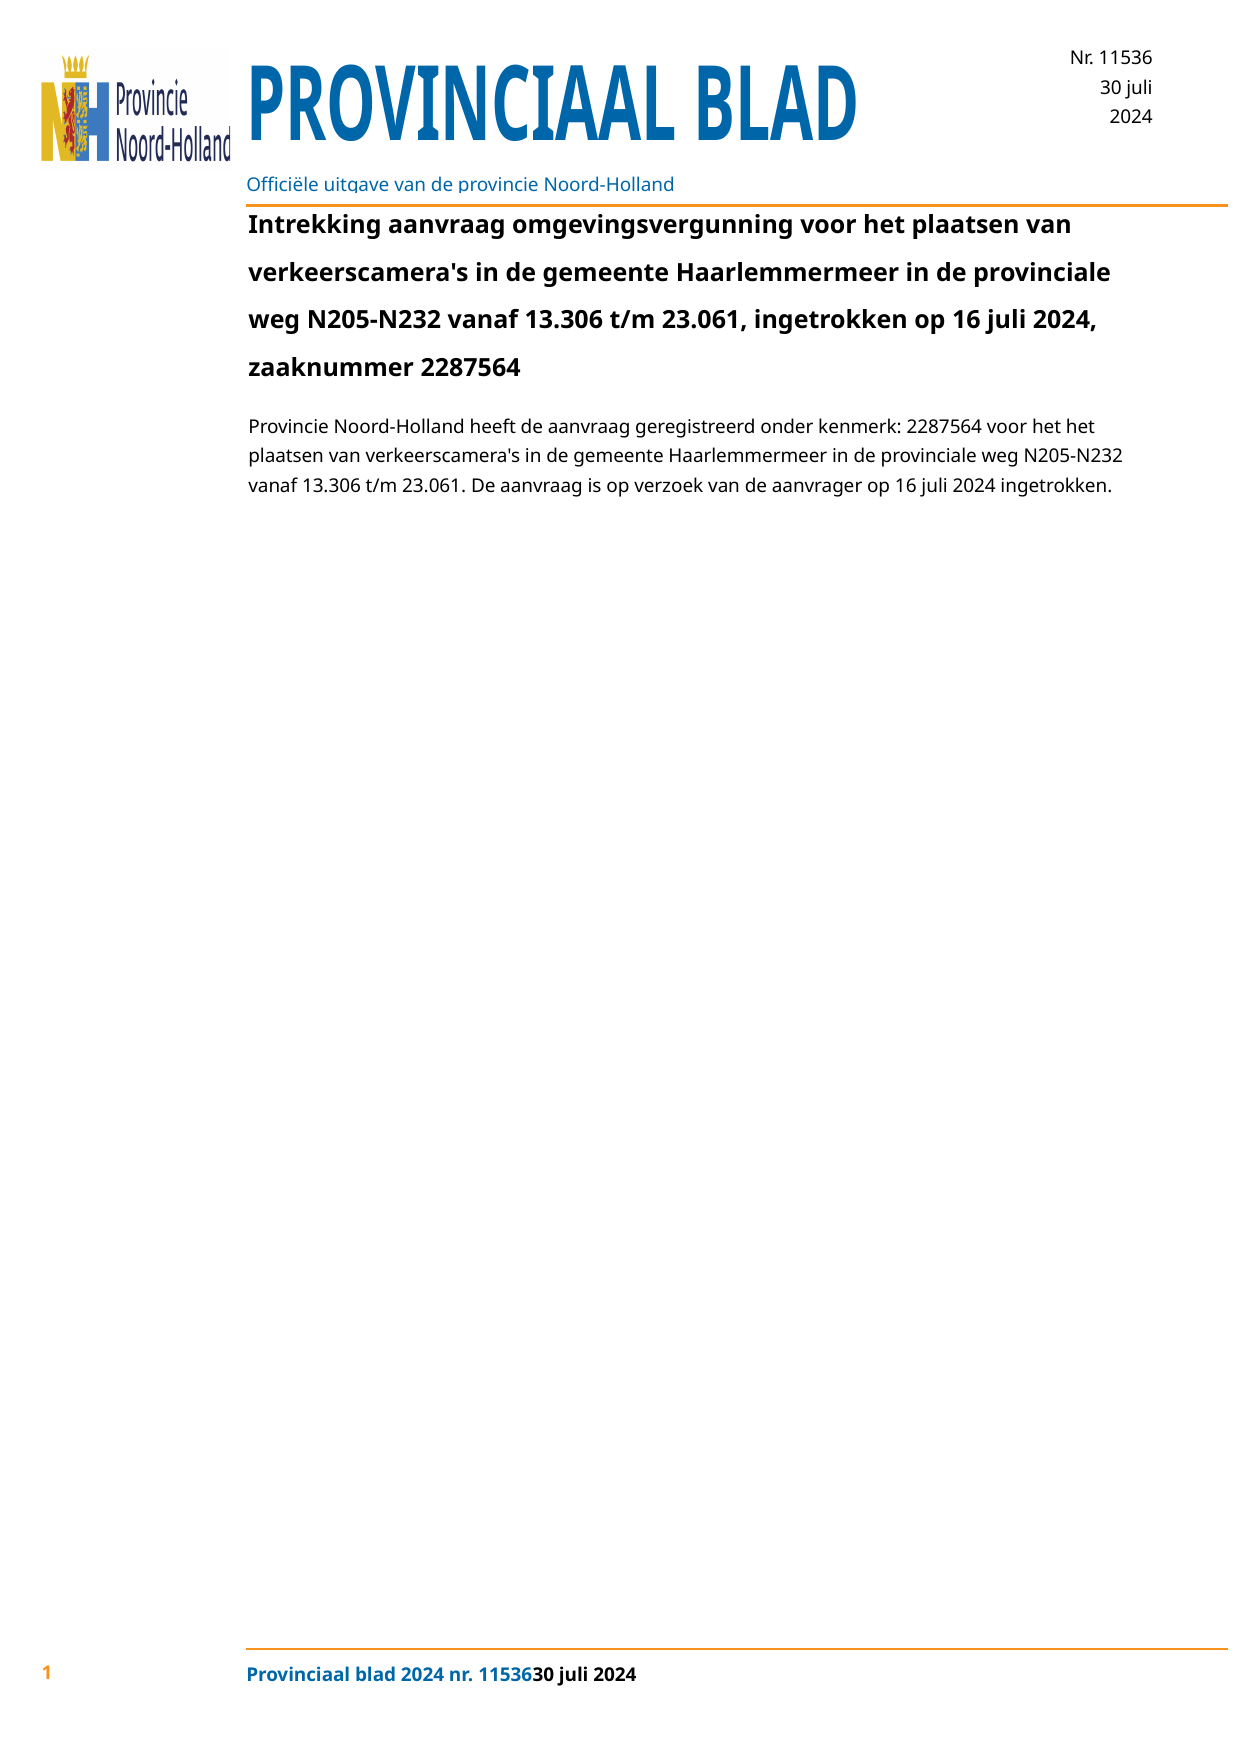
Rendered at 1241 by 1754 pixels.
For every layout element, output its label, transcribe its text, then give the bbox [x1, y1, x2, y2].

text Provincie Noord-Holland heeft de aanvraag geregistreerd onder kenmerk: 2287564 voor het het plaatsen van verkeerscamera's in de gemeente Haarlemmermeer in de provinciale weg N205-N232 vanaf 13.306 t/m 23.061. De aanvraag is op verzoek van de aanvrager op 16 juli 2024 ingetrokken. [248, 413, 1152, 498]
picture [41, 47, 231, 172]
text Intrekking aanvraag omgevingsvergunning voor het plaatsen van verkeerscamera's in de gemeente Haarlemmermeer in de provinciale weg N205-N232 vanaf 13.306 t/m 23.061, ingetrokken op 16 juli 2024, zaaknummer 2287564 [248, 207, 1152, 384]
